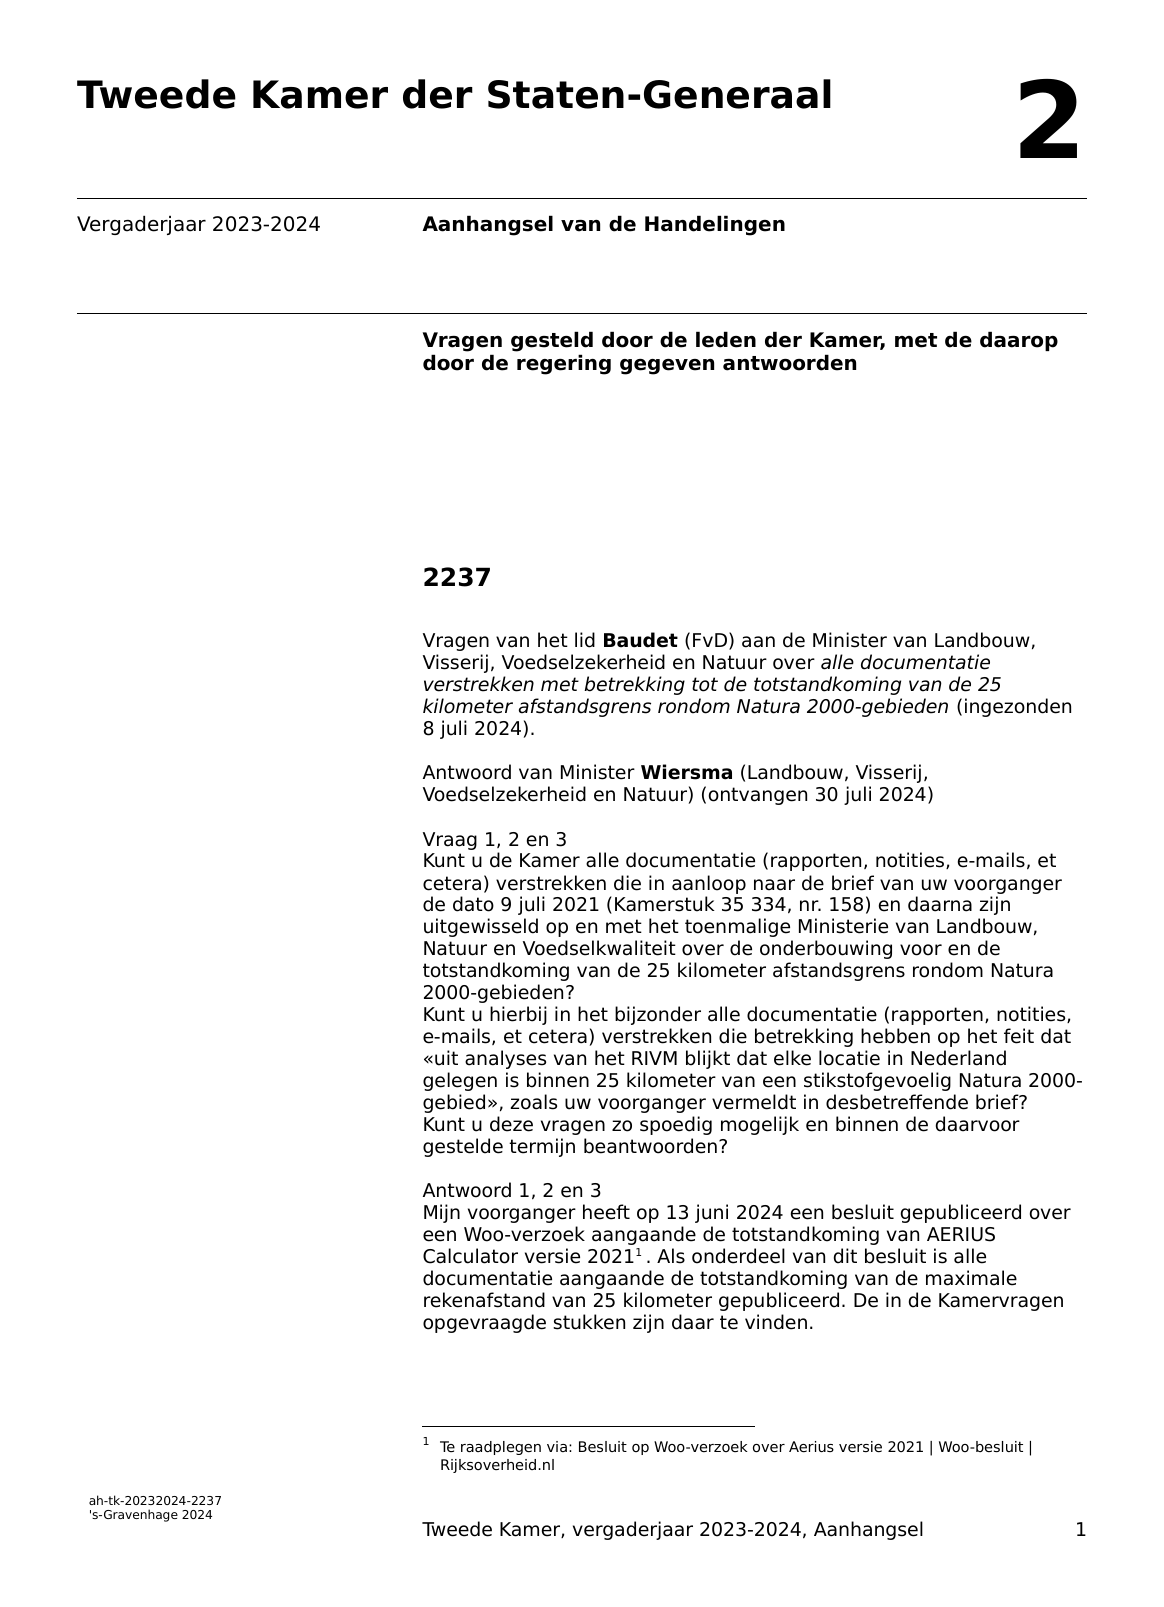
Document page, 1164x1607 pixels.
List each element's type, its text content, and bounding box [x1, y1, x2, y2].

text Kunt u hierbij in het bijzonder alle documentatie (rapporten, notities, e-mails, et cetera) verstrekken die betrekking hebben op het feit dat «uit analyses van het RIVM blijkt dat elke locatie in Nederland gelegen is binnen 25 kilometer van een stikstofgevoelig Natura 2000-gebied», zoals uw voorganger vermeldt in desbetreffende brief? [422, 1004, 1087, 1114]
text Vraag 1, 2 en 3 [422, 828, 1087, 850]
table_cell Aanhangsel van de Handelingen [422, 199, 1087, 313]
text 2237 [422, 563, 1087, 592]
text Antwoord van Minister Wiersma (Landbouw, Visserij, Voedselzekerheid en Natuur) (ontvangen 30 juli 2024) [422, 762, 1087, 806]
table_header Tweede Kamer der Staten-Generaal [77, 59, 886, 198]
text ah-tk-20232024-2237 [88, 1494, 323, 1508]
text Kunt u de Kamer alle documentatie (rapporten, notities, e-mails, et cetera) verstrekken die in aanloop naar de brief van uw voorganger de dato 9 juli 2021 (Kamerstuk 35 334, nr. 158) en daarna zijn uitgewisseld op en met het toenmalige Ministerie van Landbouw, Natuur en Voedselkwaliteit over de onderbouwing voor en de totstandkoming van de 25 kilometer afstandsgrens rondom Natura 2000-gebieden? [422, 850, 1087, 1004]
table_header 2 [886, 59, 1087, 198]
text Mijn voorganger heeft op 13 juni 2024 een besluit gepubliceerd over een Woo-verzoek aangaande de totstandkoming van AERIUS Calculator versie 2021. Als onderdeel van dit besluit is alle documentatie aangaande de totstandkoming van de maximale rekenafstand van 25 kilometer gepubliceerd. De in de Kamervragen opgevraagde stukken zijn daar te vinden. [422, 1202, 1087, 1334]
table_cell Vergaderjaar 2023-2024 [77, 199, 422, 313]
table_cell Vragen gesteld door de leden der Kamer, met de daarop door de regering gegeven antwoorden [422, 314, 1087, 375]
table_cell [77, 314, 422, 375]
text 's-Gravenhage 2024 [88, 1508, 323, 1522]
text Antwoord 1, 2 en 3 [422, 1180, 1087, 1202]
text Te raadplegen via: Besluit op Woo-verzoek over Aerius versie 2021 | Woo-besluit | Rijksoverheid.nl [422, 1435, 1087, 1474]
text Kunt u deze vragen zo spoedig mogelijk en binnen de daarvoor gestelde termijn beantwoorden? [422, 1114, 1087, 1158]
text Vragen van het lid Baudet (FvD) aan de Minister van Landbouw, Visserij, Voedselzekerheid en Natuur over alle documentatie verstrekken met betrekking tot de totstandkoming van de 25 kilometer afstandsgrens rondom Natura 2000-gebieden (ingezonden 8 juli 2024). [422, 630, 1087, 740]
